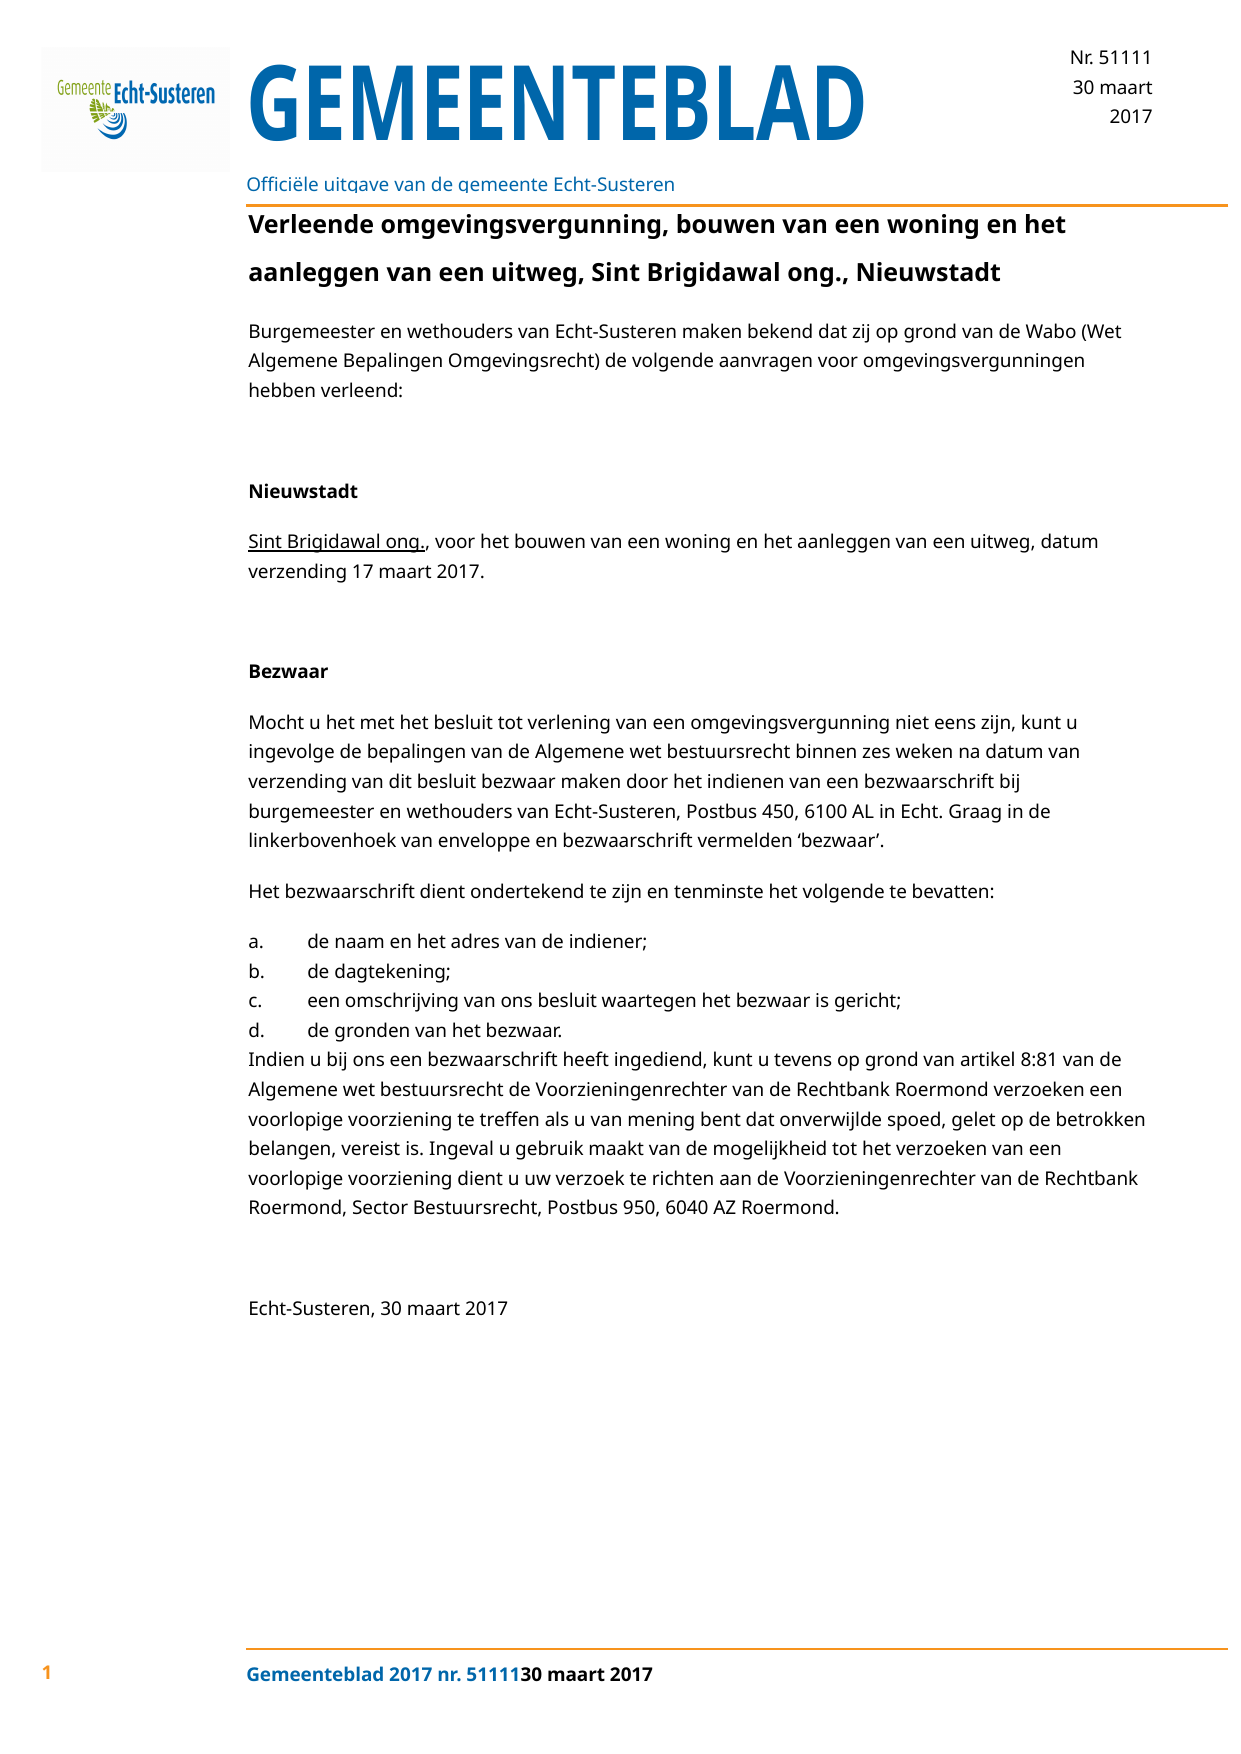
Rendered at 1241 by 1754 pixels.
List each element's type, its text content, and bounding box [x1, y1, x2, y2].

list de gronden van het bezwaar. [248, 1017, 1152, 1043]
list de naam en het adres van de indiener; [248, 928, 1152, 954]
text Mocht u het met het besluit tot verlening van een omgevingsvergunning niet eens zijn, kunt u ingevolge de bepalingen van de Algemene wet bestuursrecht binnen zes weken na datum van verzending van dit besluit bezwaar maken door het indienen van een bezwaarschrift bij burgemeester en wethouders van Echt-Susteren, Postbus 450, 6100 AL in Echt. Graag in de linkerbovenhoek van enveloppe en bezwaarschrift vermelden ‘bezwaar’. [248, 709, 1152, 853]
text Sint Brigidawal ong., voor het bouwen van een woning en het aanleggen van een uitweg, datum verzending 17 maart 2017. [248, 528, 1152, 584]
list de dagtekening; [248, 958, 1152, 984]
picture [41, 47, 231, 172]
text Verleende omgevingsvergunning, bouwen van een woning en het aanleggen van een uitweg, Sint Brigidawal ong., Nieuwstadt [248, 207, 1152, 288]
text Het bezwaarschrift dient ondertekend te zijn en tenminste het volgende te bevatten: [248, 878, 1152, 904]
text Burgemeester en wethouders van Echt-Susteren maken bekend dat zij op grond van de Wabo (Wet Algemene Bepalingen Omgevingsrecht) de volgende aanvragen voor omgevingsvergunningen hebben verleend: [248, 318, 1152, 403]
text Nieuwstadt [248, 478, 1152, 504]
text Echt-Susteren, 30 maart 2017 [248, 1295, 1152, 1321]
text Indien u bij ons een bezwaarschrift heeft ingediend, kunt u tevens op grond van artikel 8:81 van de Algemene wet bestuursrecht de Voorzieningenrechter van de Rechtbank Roermond verzoeken een voorlopige voorziening te treffen als u van mening bent dat onverwijlde spoed, gelet op de betrokken belangen, vereist is. Ingeval u gebruik maakt van de mogelijkheid tot het verzoeken van een voorlopige voorziening dient u uw verzoek te richten aan de Voorzieningenrechter van de Rechtbank Roermond, Sector Bestuursrecht, Postbus 950, 6040 AZ Roermond. [248, 1047, 1152, 1220]
text Bezwaar [248, 659, 1152, 684]
list een omschrijving van ons besluit waartegen het bezwaar is gericht; [248, 987, 1152, 1013]
